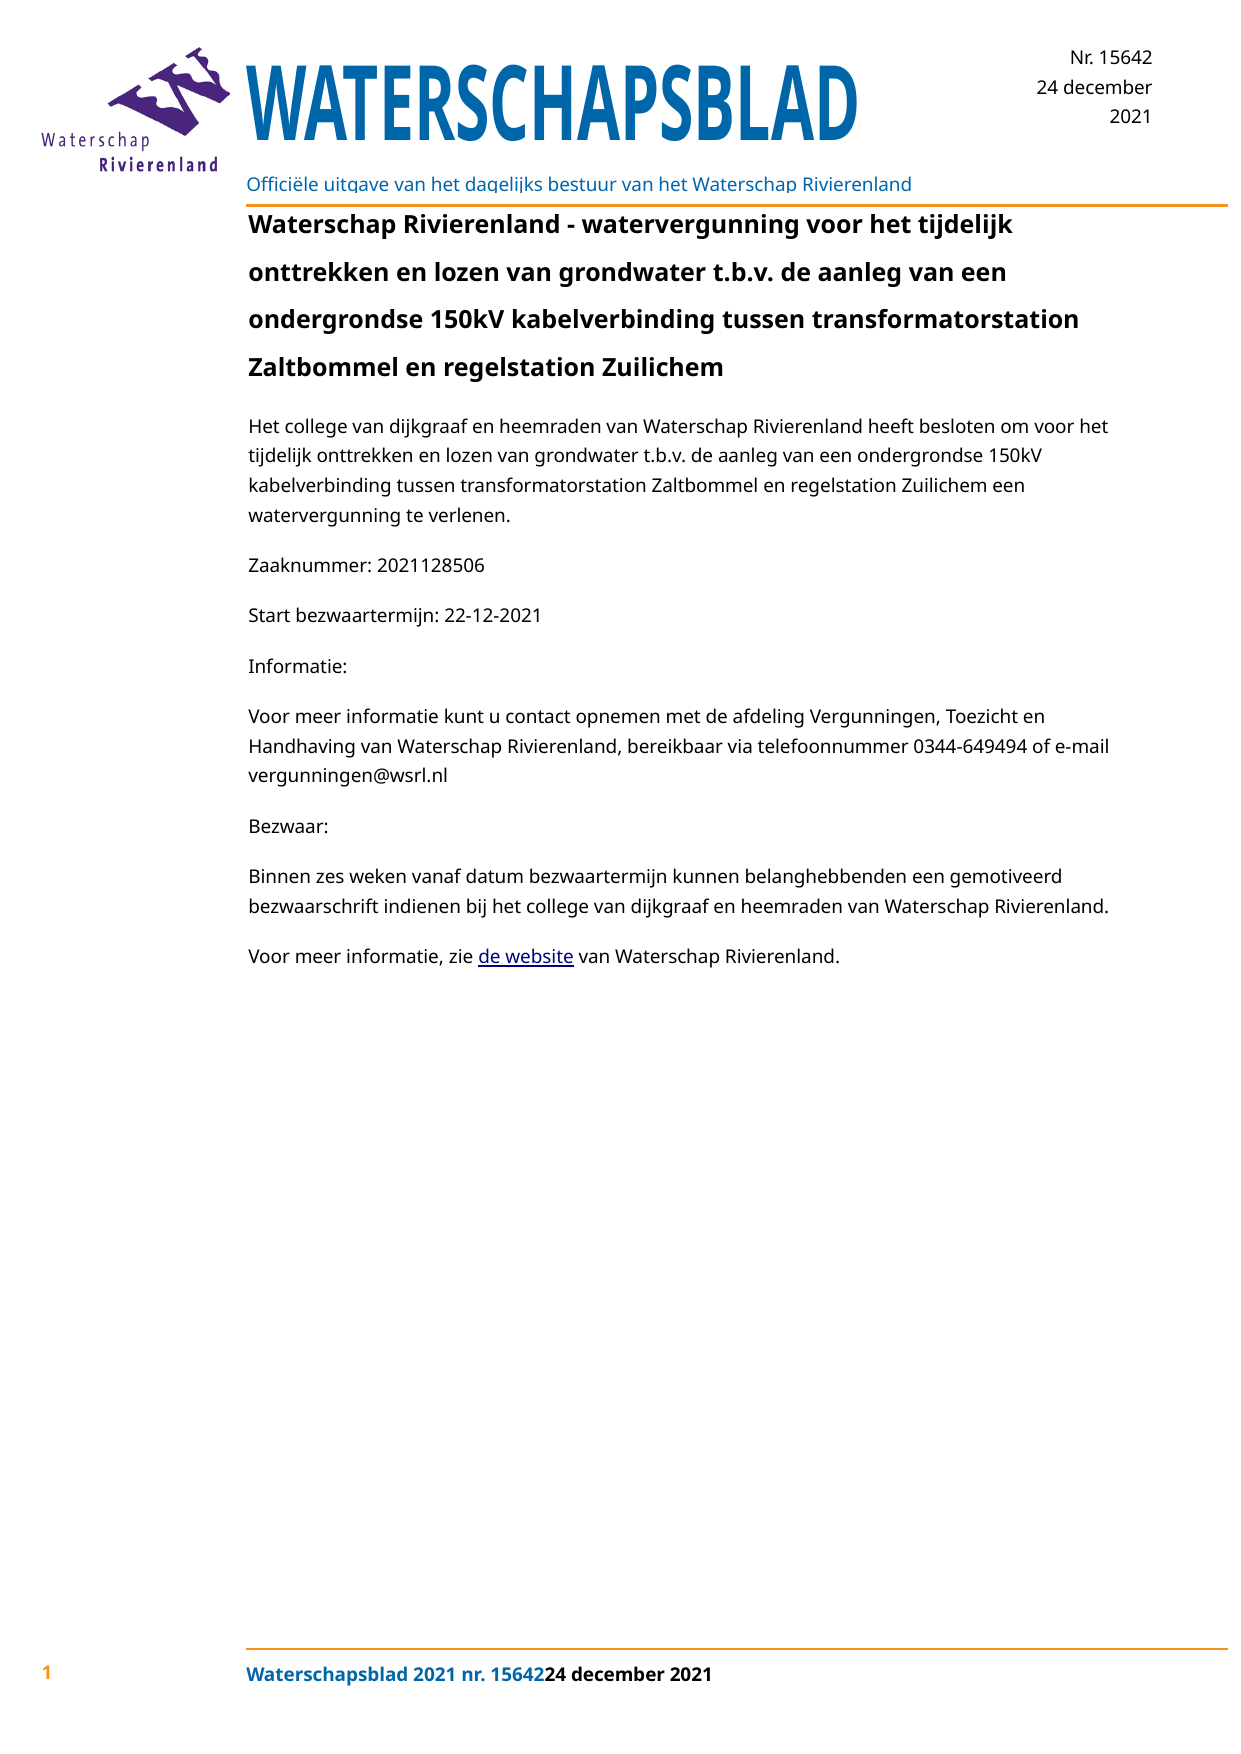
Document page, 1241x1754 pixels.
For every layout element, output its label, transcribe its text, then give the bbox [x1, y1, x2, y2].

text Binnen zes weken vanaf datum bezwaartermijn kunnen belanghebbenden een gemotiveerd bezwaarschrift indienen bij het college van dijkgraaf en heemraden van Waterschap Rivierenland. [248, 863, 1152, 919]
text Voor meer informatie kunt u contact opnemen met de afdeling Vergunningen, Toezicht en Handhaving van Waterschap Rivierenland, bereikbaar via telefoonnummer 0344-649494 of e-mail vergunningen@wsrl.nl [248, 703, 1152, 788]
text Het college van dijkgraaf en heemraden van Waterschap Rivierenland heeft besloten om voor het tijdelijk onttrekken en lozen van grondwater t.b.v. de aanleg van een ondergrondse 150kV kabelverbinding tussen transformatorstation Zaltbommel en regelstation Zuilichem een watervergunning te verlenen. [248, 413, 1152, 528]
text Zaaknummer: 2021128506 [248, 552, 1152, 578]
text Start bezwaartermijn: 22-12-2021 [248, 603, 1152, 628]
text Bezwaar: [248, 813, 1152, 839]
picture [41, 47, 231, 172]
text Waterschap Rivierenland - watervergunning voor het tijdelijk onttrekken en lozen van grondwater t.b.v. de aanleg van een ondergrondse 150kV kabelverbinding tussen transformatorstation Zaltbommel en regelstation Zuilichem [248, 207, 1152, 384]
text Informatie: [248, 653, 1152, 679]
text Voor meer informatie, zie de website van Waterschap Rivierenland. [248, 943, 1152, 969]
